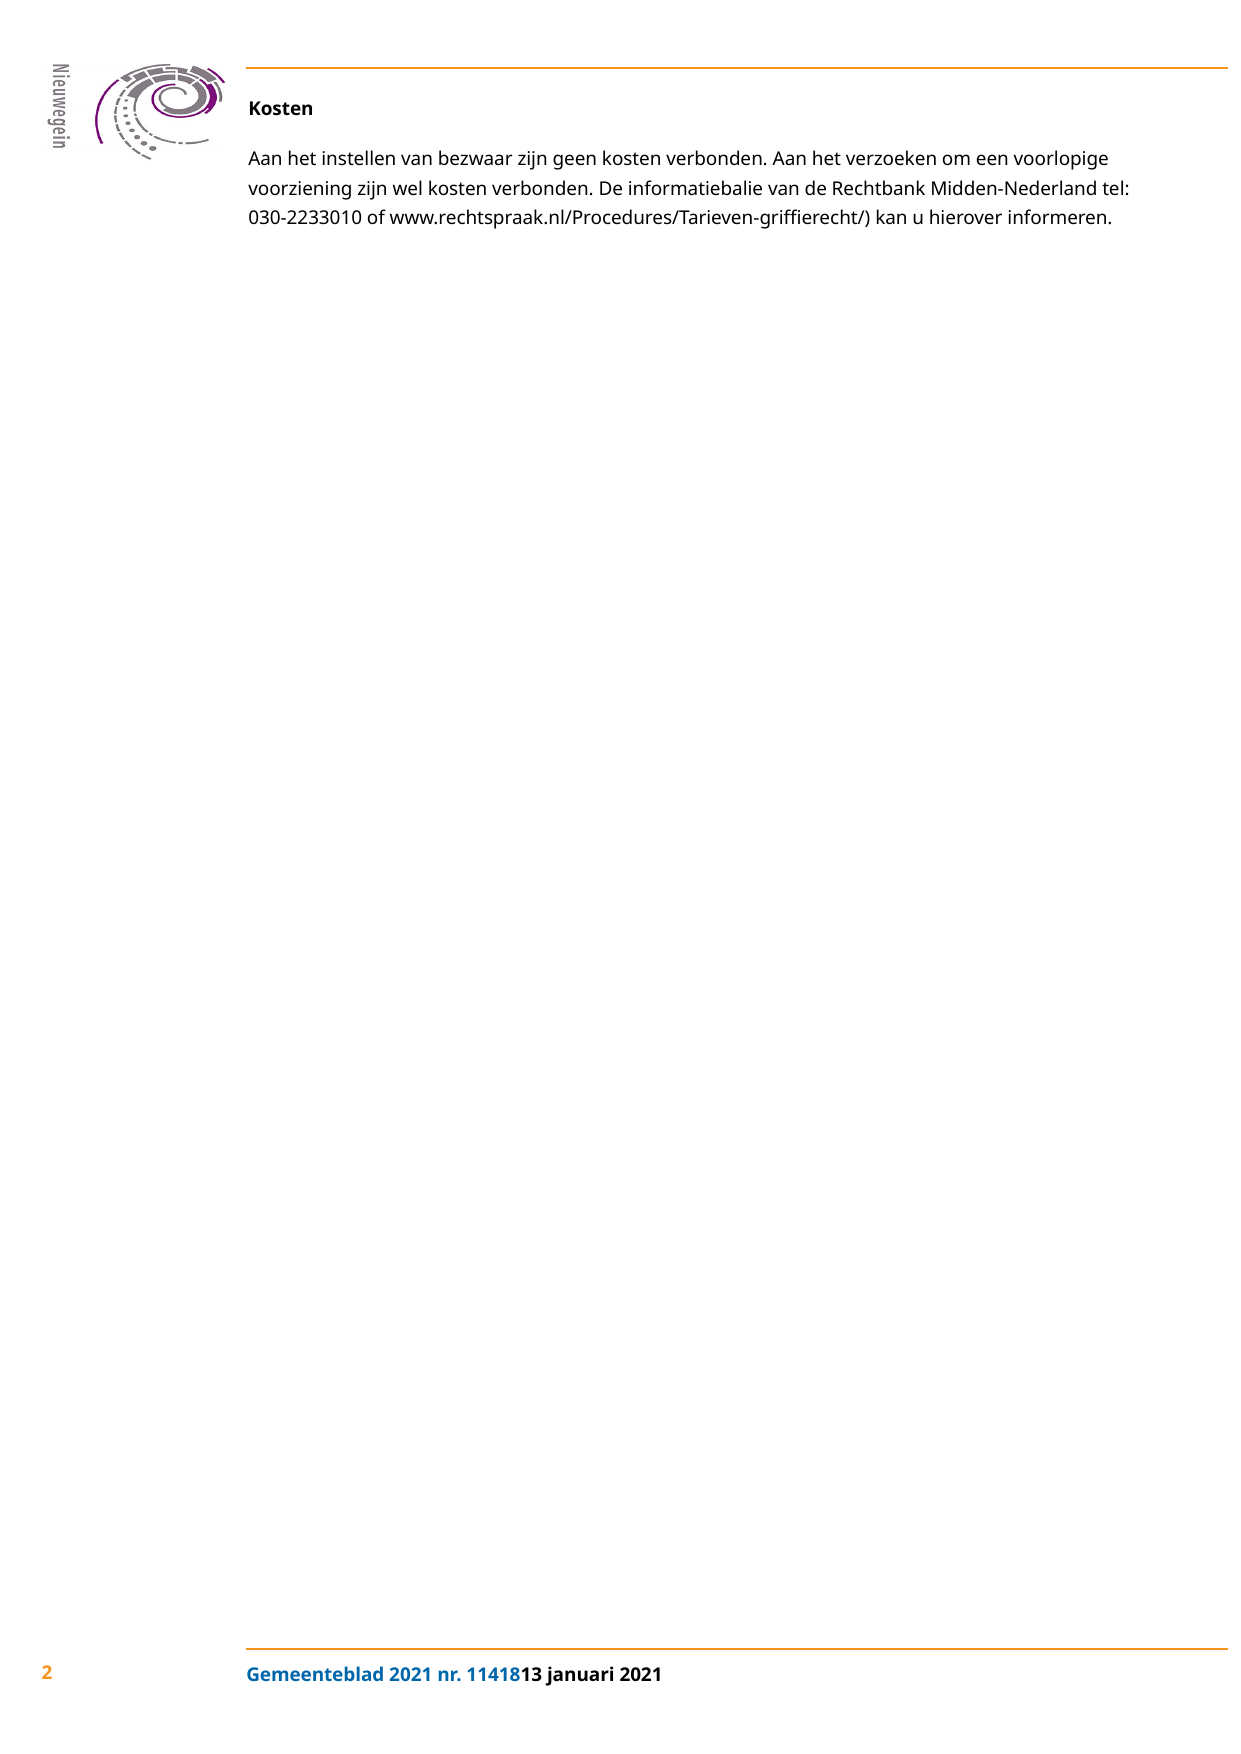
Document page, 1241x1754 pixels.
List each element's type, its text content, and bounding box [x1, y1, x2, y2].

picture [41, 47, 231, 172]
text Kosten [248, 95, 1152, 121]
text Aan het instellen van bezwaar zijn geen kosten verbonden. Aan het verzoeken om een voorlopige voorziening zijn wel kosten verbonden. De informatiebalie van de Rechtbank Midden-Nederland tel: 030-2233010 of www.rechtspraak.nl/Procedures/Tarieven-griffierecht/) kan u hierover informeren. [248, 145, 1152, 230]
